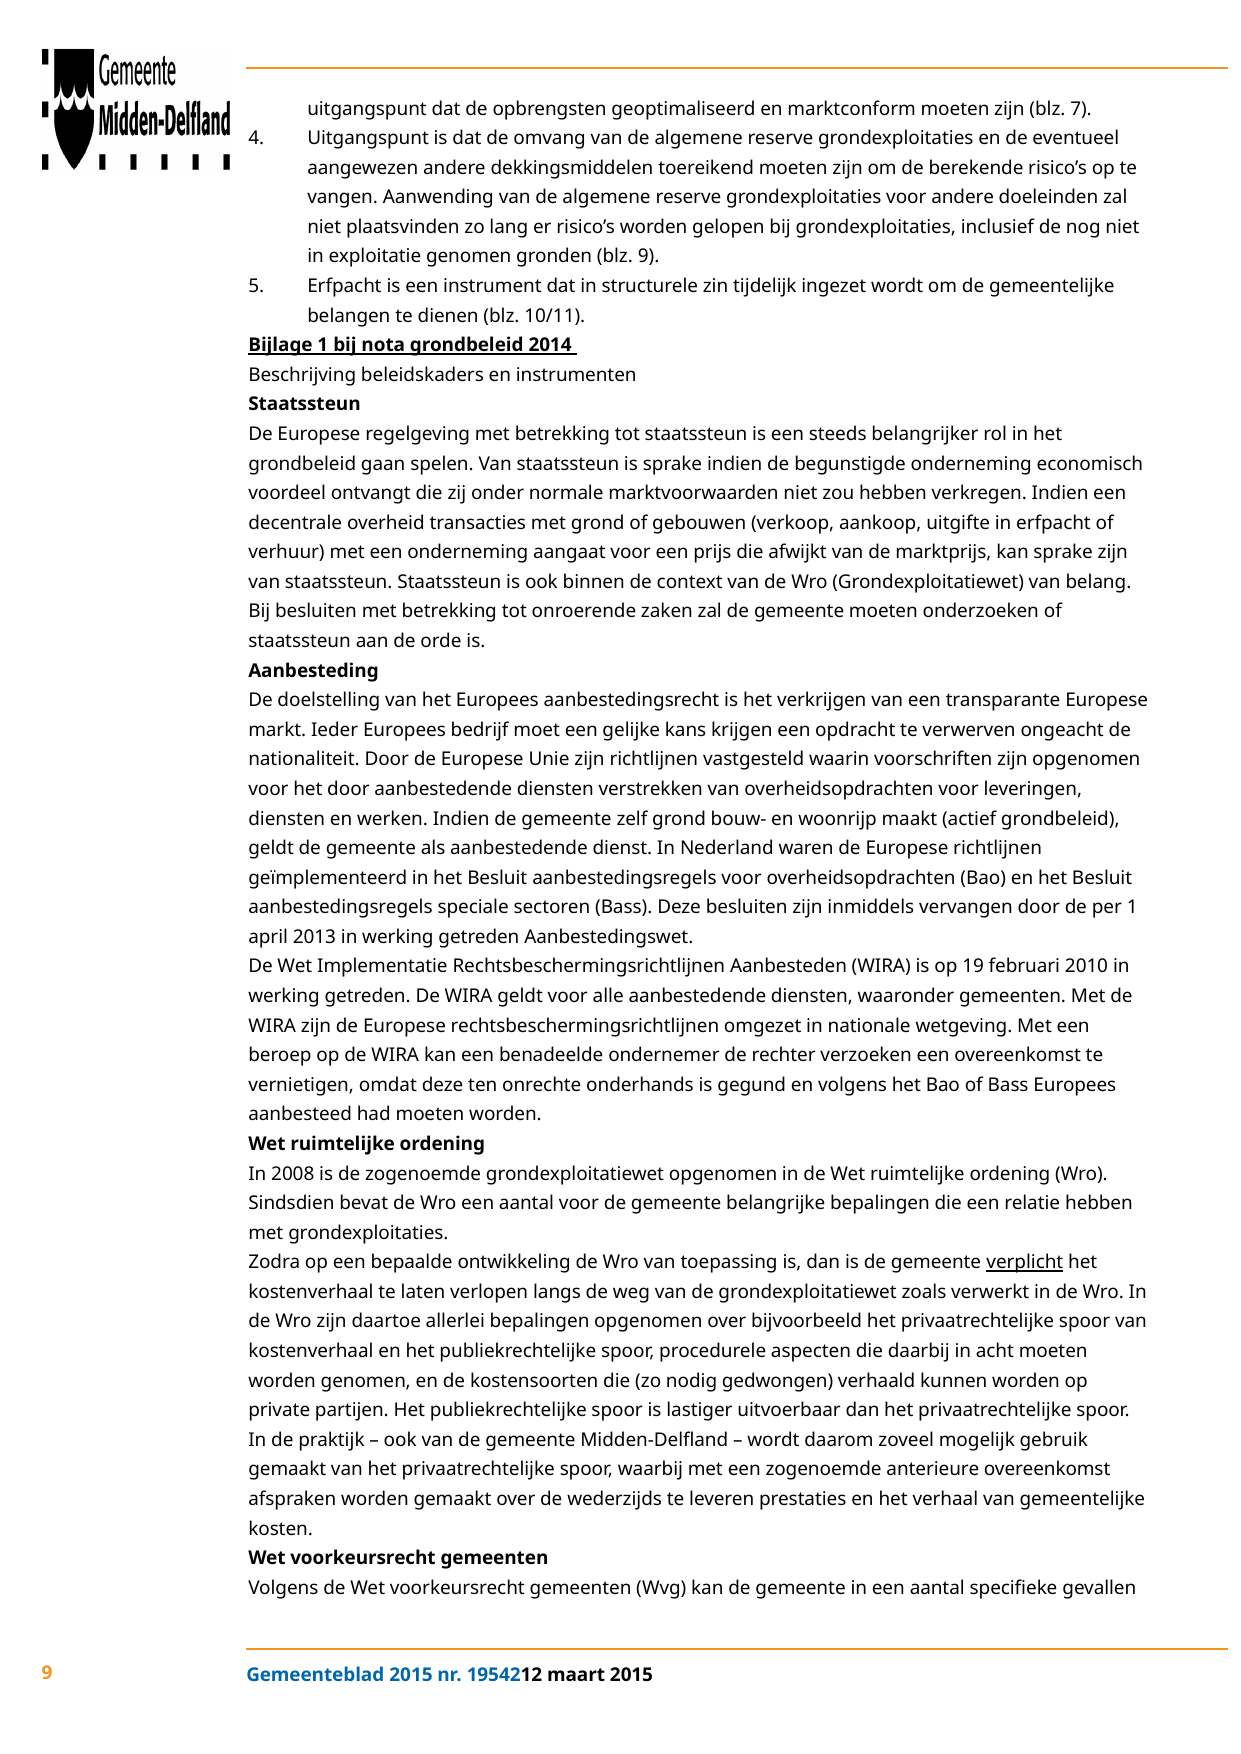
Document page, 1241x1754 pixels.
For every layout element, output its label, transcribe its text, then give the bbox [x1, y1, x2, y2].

list Uitgangspunt is dat de omvang van de algemene reserve grondexploitaties en de eventueel aangewezen andere dekkingsmiddelen toereikend moeten zijn om de berekende risico’s op te vangen. Aanwending van de algemene reserve grondexploitaties voor andere doeleinden zal niet plaatsvinden zo lang er risico’s worden gelopen bij grondexploitaties, inclusief de nog niet in exploitatie genomen gronden (blz. 9). [248, 124, 1152, 268]
text De Wet Implementatie Rechtsbeschermingsrichtlijnen Aanbesteden (WIRA) is op 19 februari 2010 in werking getreden. De WIRA geldt voor alle aanbestedende diensten, waaronder gemeenten. Met de WIRA zijn de Europese rechtsbeschermingsrichtlijnen omgezet in nationale wetgeving. Met een beroep op de WIRA kan een benadeelde ondernemer de rechter verzoeken een overeenkomst te vernietigen, omdat deze ten onrechte onderhands is gegund en volgens het Bao of Bass Europees aanbesteed had moeten worden. [248, 953, 1152, 1126]
text De Europese regelgeving met betrekking tot staatssteun is een steeds belangrijker rol in het grondbeleid gaan spelen. Van staatssteun is sprake indien de begunstigde onderneming economisch voordeel ontvangt die zij onder normale marktvoorwaarden niet zou hebben verkregen. Indien een decentrale overheid transacties met grond of gebouwen (verkoop, aankoop, uitgifte in erfpacht of verhuur) met een onderneming aangaat voor een prijs die afwijkt van de marktprijs, kan sprake zijn van staatssteun. Staatssteun is ook binnen de context van de Wro (Grondexploitatiewet) van belang. Bij besluiten met betrekking tot onroerende zaken zal de gemeente moeten onderzoeken of staatssteun aan de orde is. [248, 420, 1152, 653]
text Volgens de Wet voorkeursrecht gemeenten (Wvg) kan de gemeente in een aantal specifieke gevallen [248, 1574, 1152, 1600]
text Bijlage 1 bij nota grondbeleid 2014 [248, 331, 1152, 357]
text Wet voorkeursrecht gemeenten [248, 1544, 1152, 1570]
text Wet ruimtelijke ordening [248, 1130, 1152, 1156]
text In 2008 is de zogenoemde grondexploitatiewet opgenomen in de Wet ruimtelijke ordening (Wro). Sindsdien bevat de Wro een aantal voor de gemeente belangrijke bepalingen die een relatie hebben met grondexploitaties. [248, 1160, 1152, 1245]
text Beschrijving beleidskaders en instrumenten [248, 361, 1152, 387]
text De doelstelling van het Europees aanbestedingsrecht is het verkrijgen van een transparante Europese markt. Ieder Europees bedrijf moet een gelijke kans krijgen een opdracht te verwerven ongeacht de nationaliteit. Door de Europese Unie zijn richtlijnen vastgesteld waarin voorschriften zijn opgenomen voor het door aanbestedende diensten verstrekken van overheidsopdrachten voor leveringen, diensten en werken. Indien de gemeente zelf grond bouw- en woonrijp maakt (actief grondbeleid), geldt de gemeente als aanbestedende dienst. In Nederland waren de Europese richtlijnen geïmplementeerd in het Besluit aanbestedingsregels voor overheidsopdrachten (Bao) en het Besluit aanbestedingsregels speciale sectoren (Bass). Deze besluiten zijn inmiddels vervangen door de per 1 april 2013 in werking getreden Aanbestedingswet. [248, 686, 1152, 949]
text Zodra op een bepaalde ontwikkeling de Wro van toepassing is, dan is de gemeente verplicht het kostenverhaal te laten verlopen langs de weg van de grondexploitatiewet zoals verwerkt in de Wro. In de Wro zijn daartoe allerlei bepalingen opgenomen over bijvoorbeeld het privaatrechtelijke spoor van kostenverhaal en het publiekrechtelijke spoor, procedurele aspecten die daarbij in acht moeten worden genomen, en de kostensoorten die (zo nodig gedwongen) verhaald kunnen worden op private partijen. Het publiekrechtelijke spoor is lastiger uitvoerbaar dan het privaatrechtelijke spoor. In de praktijk – ook van de gemeente Midden-Delfland – wordt daarom zoveel mogelijk gebruik gemaakt van het privaatrechtelijke spoor, waarbij met een zogenoemde anterieure overeenkomst afspraken worden gemaakt over de wederzijds te leveren prestaties en het verhaal van gemeentelijke kosten. [248, 1248, 1152, 1541]
picture [41, 47, 231, 172]
text Aanbesteding [248, 657, 1152, 683]
list uitgangspunt dat de opbrengsten geoptimaliseerd en marktconform moeten zijn (blz. 7). [248, 95, 1152, 121]
text Staatssteun [248, 391, 1152, 416]
list Erfpacht is een instrument dat in structurele zin tijdelijk ingezet wordt om de gemeentelijke belangen te dienen (blz. 10/11). [248, 272, 1152, 328]
